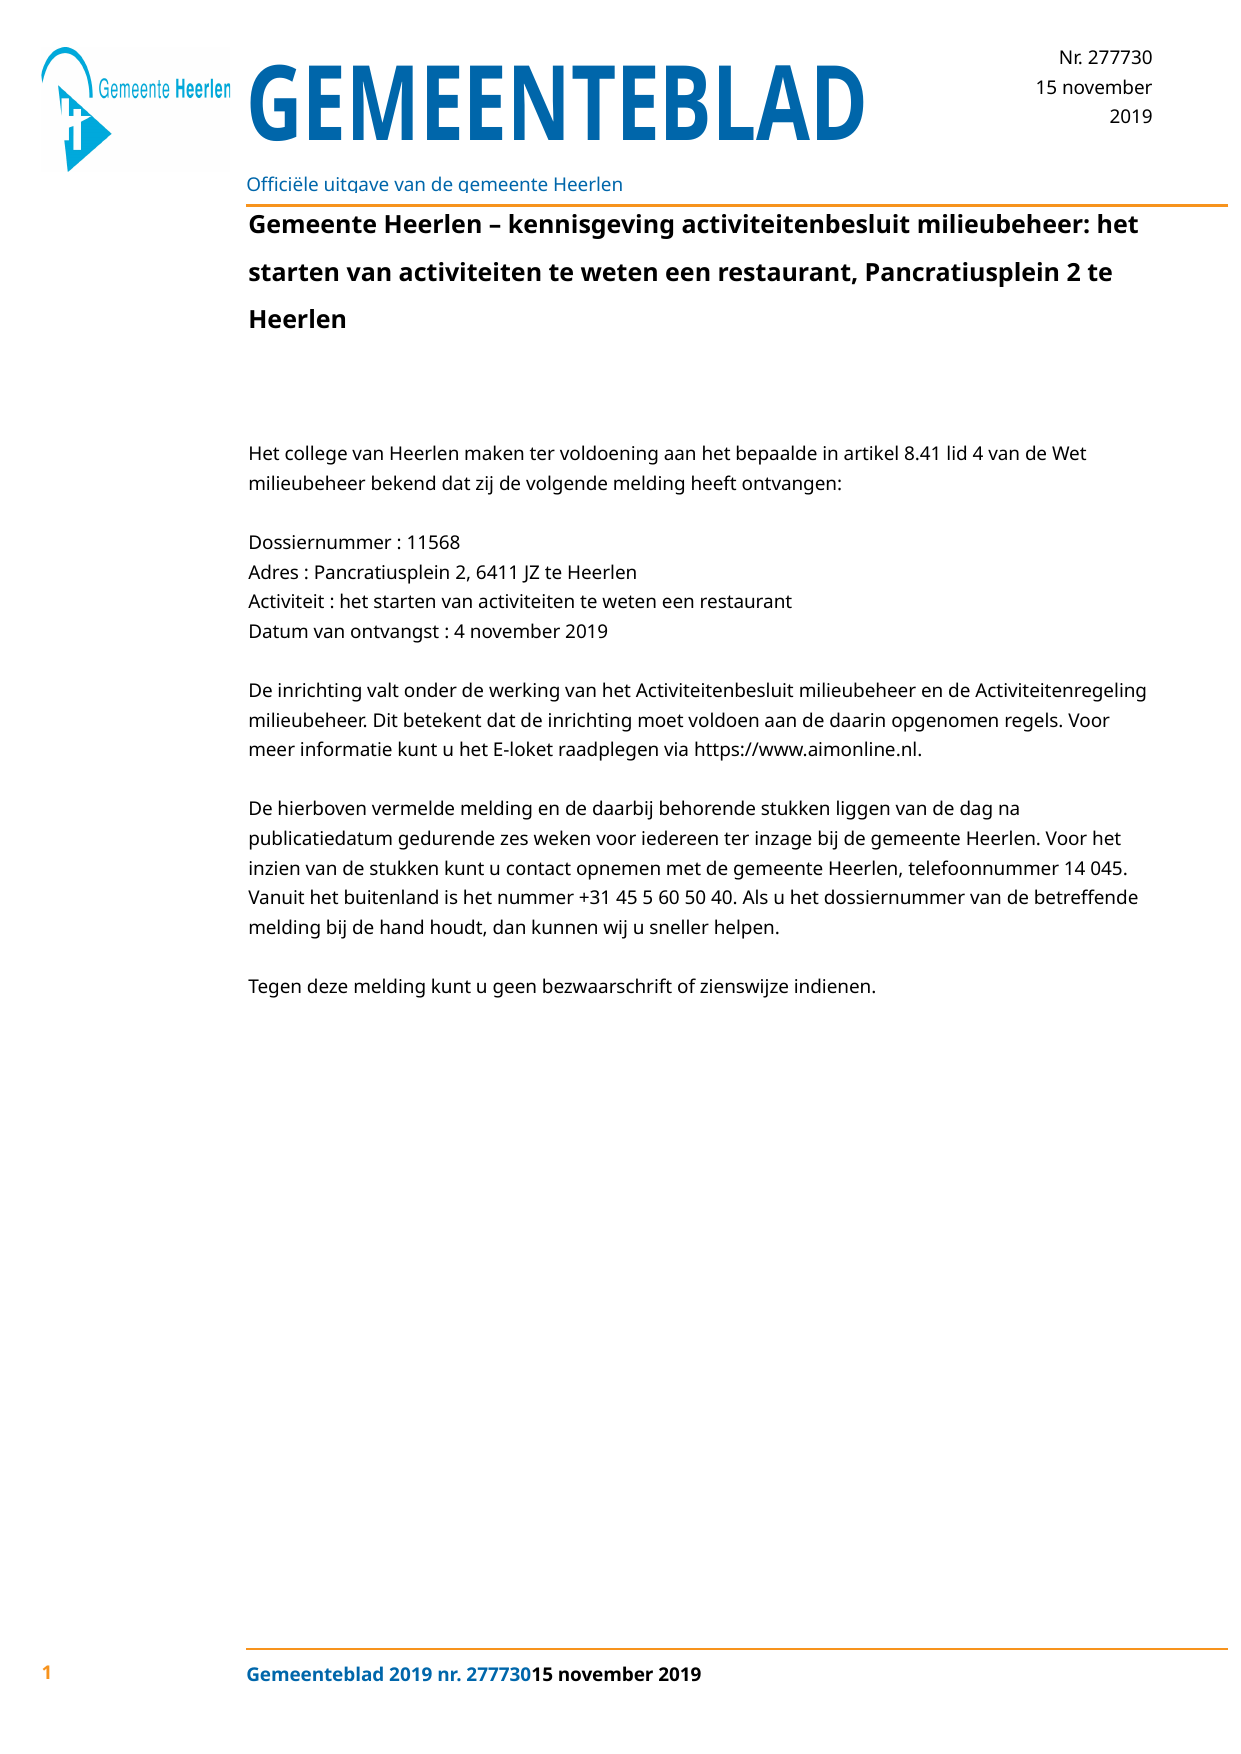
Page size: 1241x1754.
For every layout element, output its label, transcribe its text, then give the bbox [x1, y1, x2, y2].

text Datum van ontvangst : 4 november 2019 [248, 618, 1152, 644]
text Adres : Pancratiusplein 2, 6411 JZ te Heerlen [248, 559, 1152, 584]
picture [41, 47, 59, 70]
text Dossiernummer : 11568 [248, 529, 1152, 555]
text De inrichting valt onder de werking van het Activiteitenbesluit milieubeheer en de Activiteitenregeling milieubeheer. Dit betekent dat de inrichting moet voldoen aan de daarin opgenomen regels. Voor meer informatie kunt u het E-loket raadplegen via https://www.aimonline.nl. [248, 677, 1152, 762]
text Het college van Heerlen maken ter voldoening aan het bepaalde in artikel 8.41 lid 4 van de Wet milieubeheer bekend dat zij de volgende melding heeft ontvangen: [248, 441, 1152, 496]
text De hierboven vermelde melding en de daarbij behorende stukken liggen van de dag na publicatiedatum gedurende zes weken voor iedereen ter inzage bij de gemeente Heerlen. Voor het inzien van de stukken kunt u contact opnemen met de gemeente Heerlen, telefoonnummer 14 045. Vanuit het buitenland is het nummer +31 45 5 60 50 40. Als u het dossiernummer van de betreffende melding bij de hand houdt, dan kunnen wij u sneller helpen. [248, 796, 1152, 939]
text Activiteit : het starten van activiteiten te weten een restaurant [248, 588, 1152, 614]
text Tegen deze melding kunt u geen bezwaarschrift of zienswijze indienen. [248, 973, 1152, 999]
text Gemeente Heerlen – kennisgeving activiteitenbesluit milieubeheer: het starten van activiteiten te weten een restaurant, Pancratiusplein 2 te Heerlen [248, 207, 1152, 336]
picture [41, 47, 231, 172]
